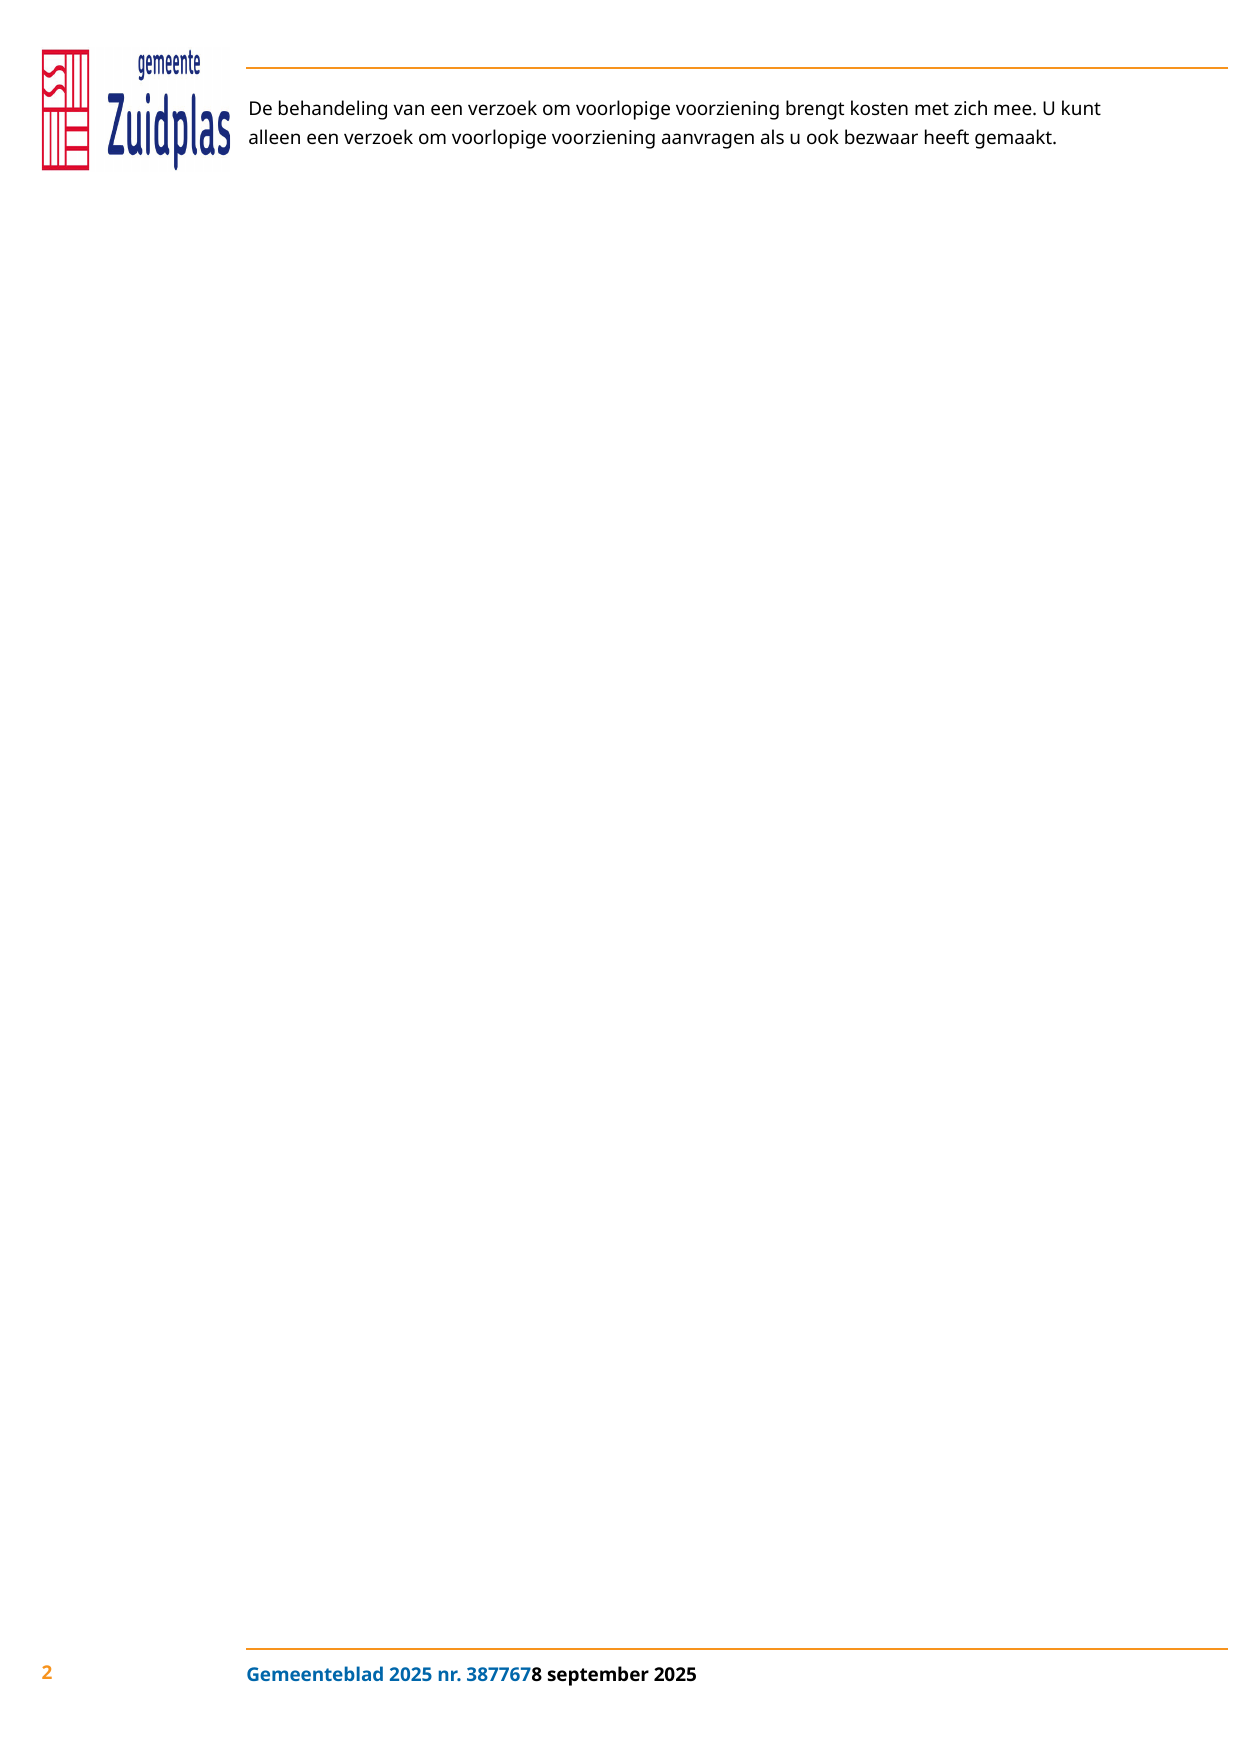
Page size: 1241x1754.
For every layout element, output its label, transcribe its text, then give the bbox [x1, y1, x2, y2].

text De behandeling van een verzoek om voorlopige voorziening brengt kosten met zich mee. U kunt alleen een verzoek om voorlopige voorziening aanvragen als u ook bezwaar heeft gemaakt. [248, 95, 1152, 150]
picture [41, 47, 231, 172]
